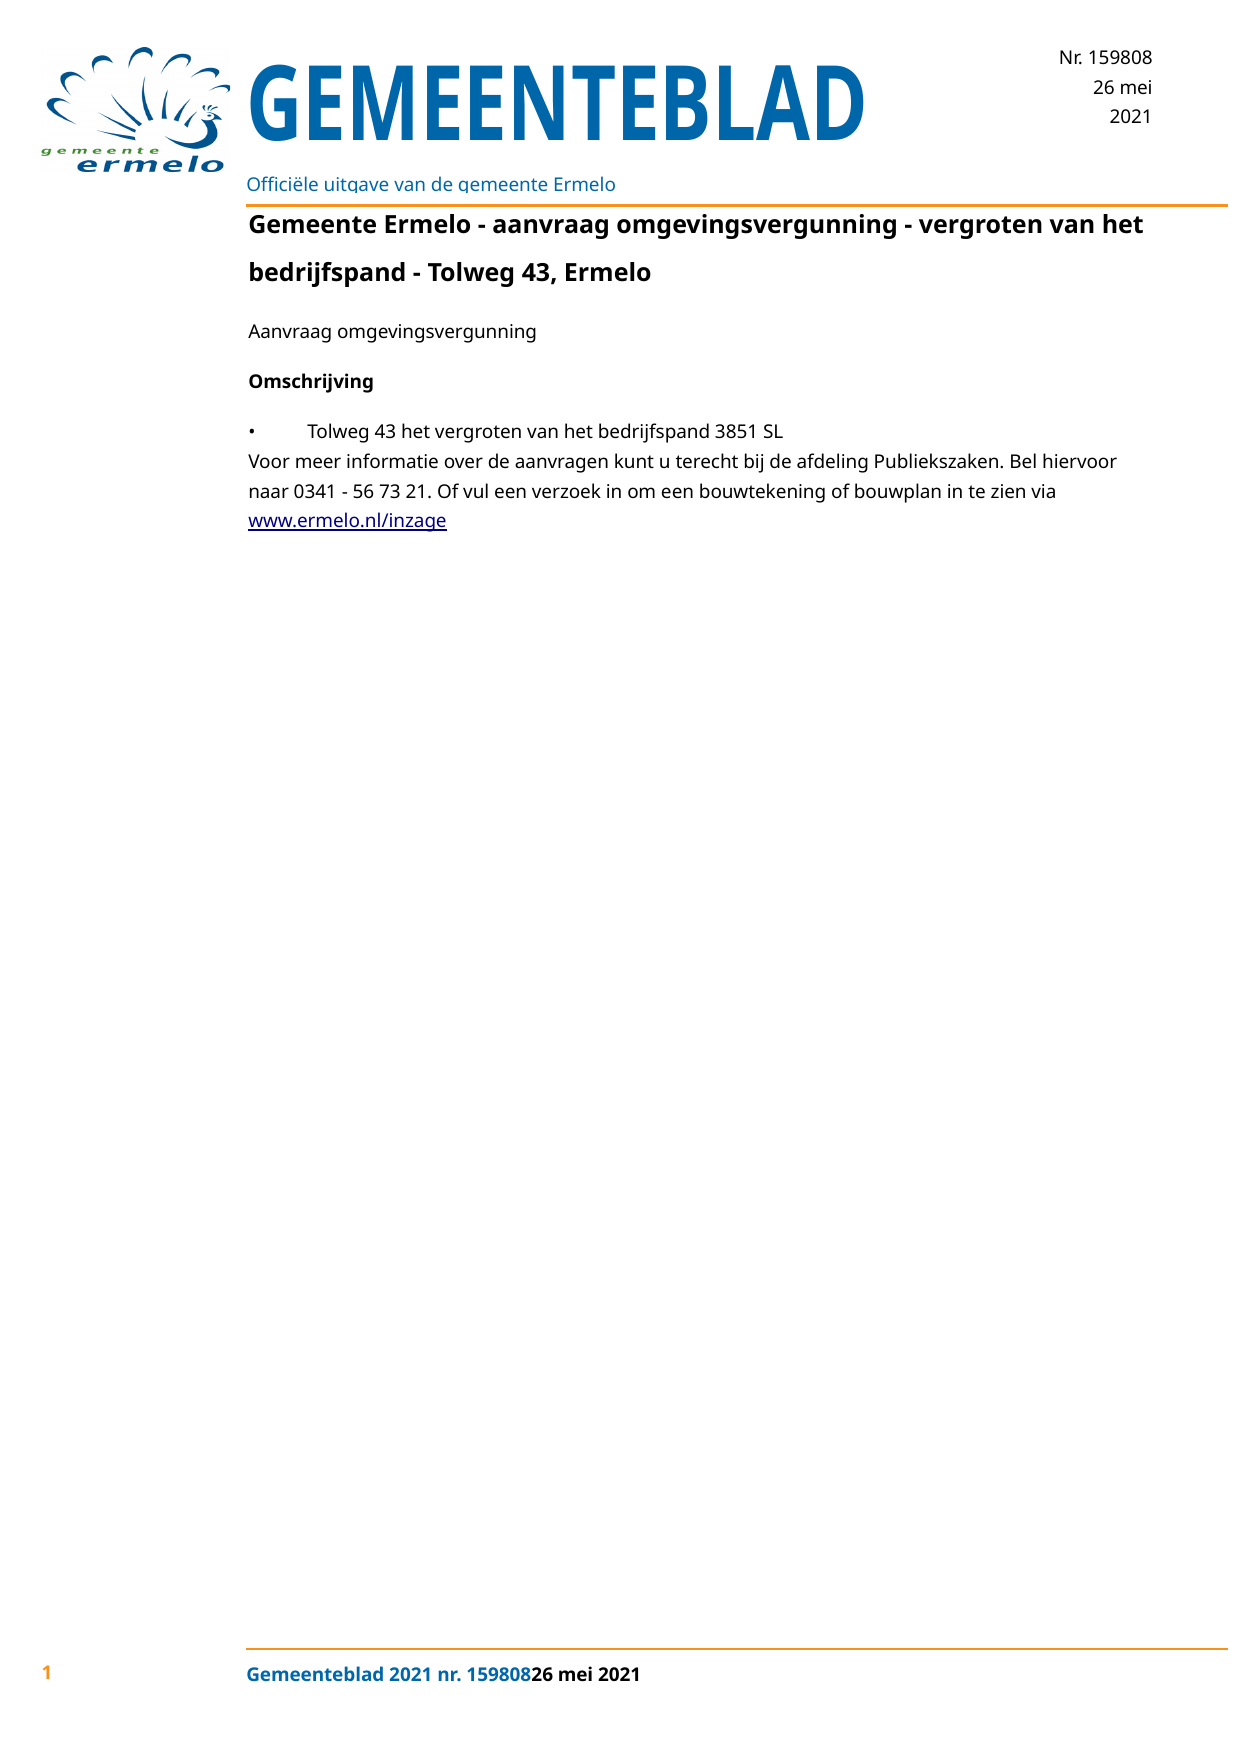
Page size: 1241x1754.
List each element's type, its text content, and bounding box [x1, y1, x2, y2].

text Omschrijving [248, 368, 1152, 394]
text Voor meer informatie over de aanvragen kunt u terecht bij de afdeling Publiekszaken. Bel hiervoor naar 0341 - 56 73 21. Of vul een verzoek in om een bouwtekening of bouwplan in te zien via www.ermelo.nl/inzage [248, 448, 1152, 533]
picture [41, 47, 231, 172]
text Gemeente Ermelo - aanvraag omgevingsvergunning - vergroten van het bedrijfspand - Tolweg 43, Ermelo [248, 207, 1152, 288]
text Aanvraag omgevingsvergunning [248, 318, 1152, 344]
list Tolweg 43 het vergroten van het bedrijfspand 3851 SL [248, 419, 1152, 444]
